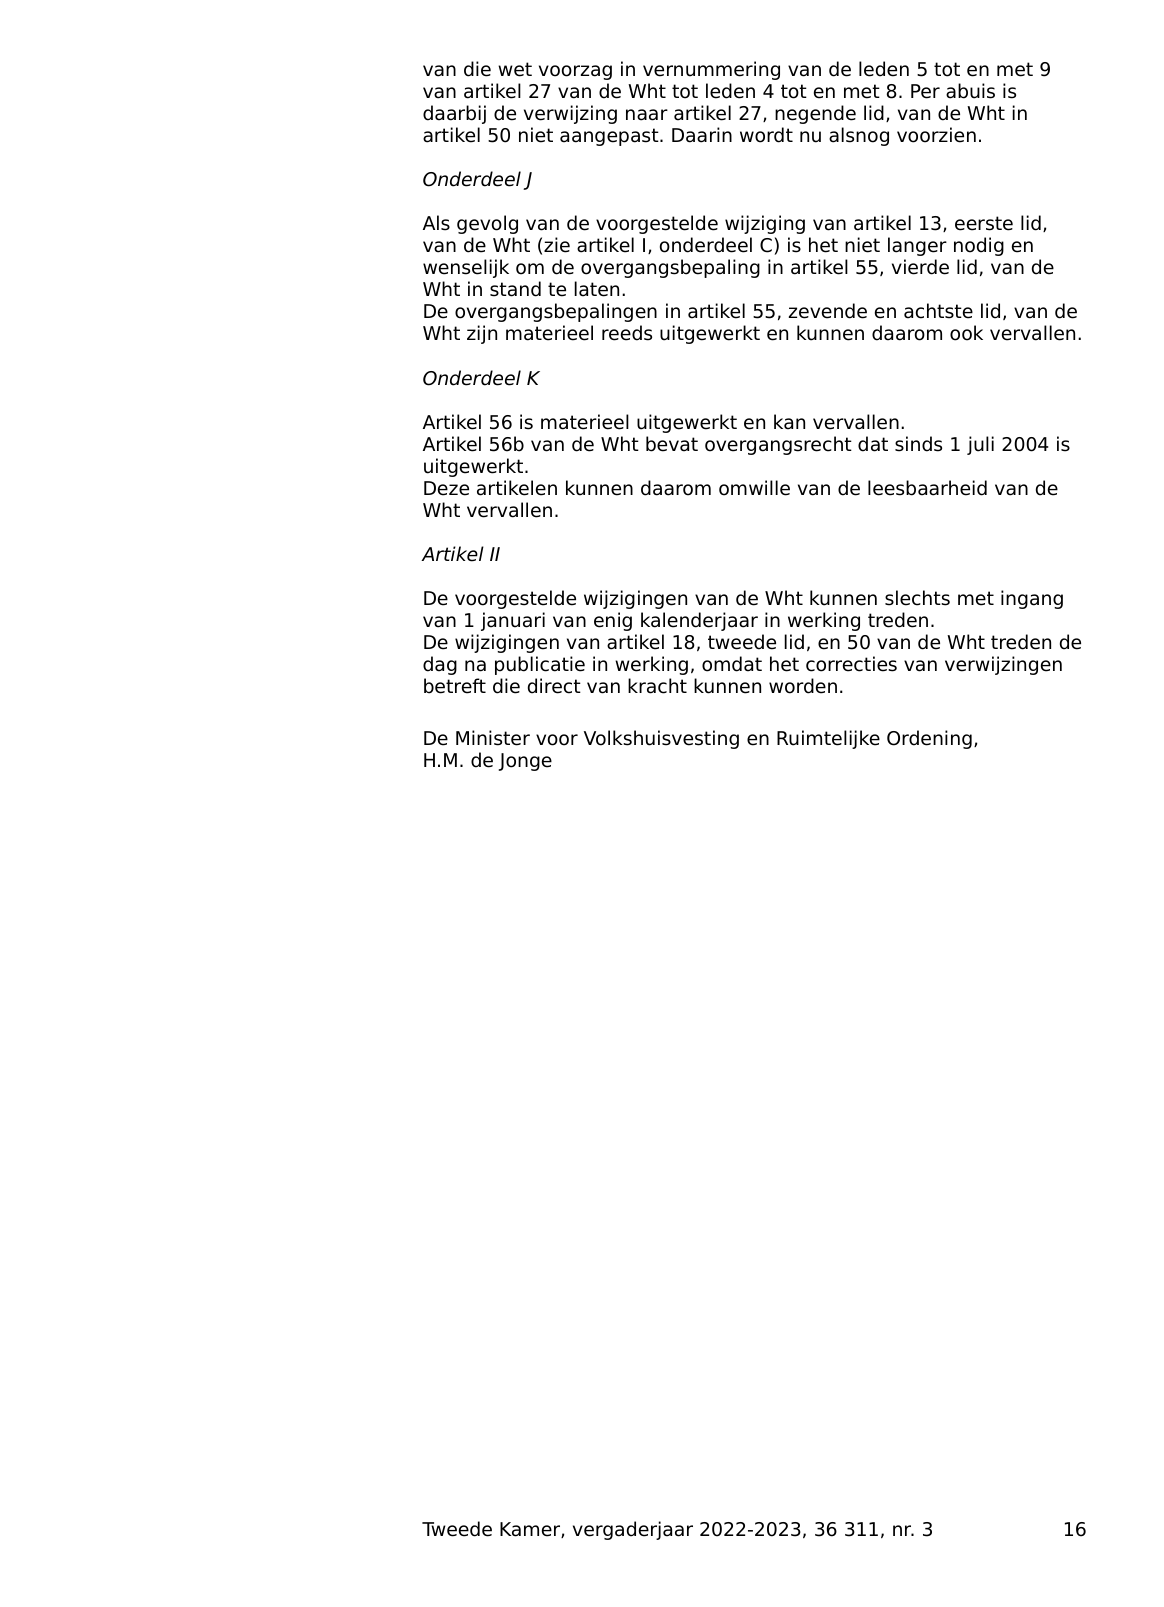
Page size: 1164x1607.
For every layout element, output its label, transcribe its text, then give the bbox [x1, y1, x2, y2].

subtitle Artikel II [422, 544, 1087, 566]
text Deze artikelen kunnen daarom omwille van de leesbaarheid van de Wht vervallen. [422, 477, 1087, 521]
text De voorgestelde wijzigingen van de Wht kunnen slechts met ingang van 1 januari van enig kalenderjaar in werking treden. [422, 588, 1087, 632]
text De wijzigingen van artikel 18, tweede lid, en 50 van de Wht treden de dag na publicatie in werking, omdat het correcties van verwijzingen betreft die direct van kracht kunnen worden. [422, 632, 1087, 698]
subtitle Onderdeel J [422, 169, 1087, 191]
text Als gevolg van de voorgestelde wijziging van artikel 13, eerste lid, van de Wht (zie artikel I, onderdeel C) is het niet langer nodig en wenselijk om de overgangsbepaling in artikel 55, vierde lid, van de Wht in stand te laten. [422, 213, 1087, 301]
text De Minister voor Volkshuisvesting en Ruimtelijke Ordening, H.M. de Jonge [422, 728, 1087, 772]
subtitle Onderdeel K [422, 367, 1087, 389]
text De overgangsbepalingen in artikel 55, zevende en achtste lid, van de Wht zijn materieel reeds uitgewerkt en kunnen daarom ook vervallen. [422, 301, 1087, 345]
text van die wet voorzag in vernummering van de leden 5 tot en met 9 van artikel 27 van de Wht tot leden 4 tot en met 8. Per abuis is daarbij de verwijzing naar artikel 27, negende lid, van de Wht in artikel 50 niet aangepast. Daarin wordt nu alsnog voorzien. [422, 59, 1087, 147]
text Artikel 56b van de Wht bevat overgangsrecht dat sinds 1 juli 2004 is uitgewerkt. [422, 433, 1087, 477]
text Artikel 56 is materieel uitgewerkt en kan vervallen. [422, 412, 1087, 433]
